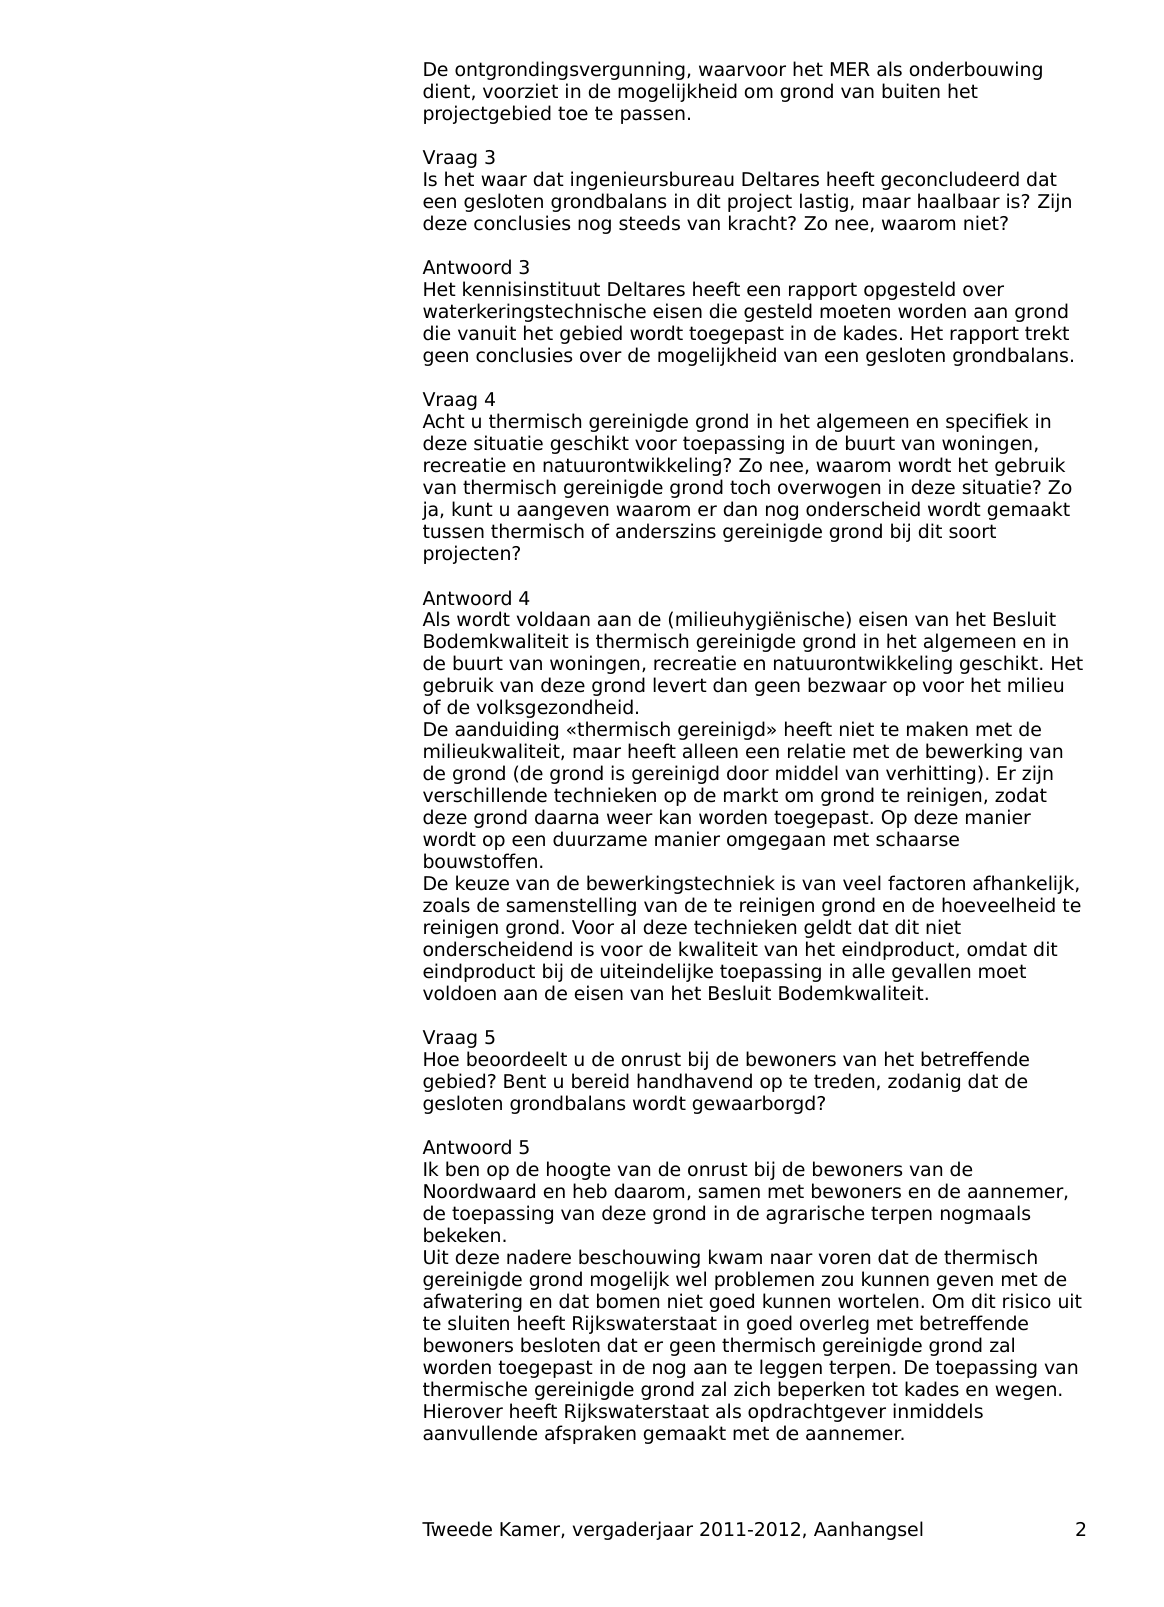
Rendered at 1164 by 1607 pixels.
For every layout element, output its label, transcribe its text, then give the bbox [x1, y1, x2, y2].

text Antwoord 3 [422, 257, 1087, 279]
text De keuze van de bewerkingstechniek is van veel factoren afhankelijk, zoals de samenstelling van de te reinigen grond en de hoeveelheid te reinigen grond. Voor al deze technieken geldt dat dit niet onderscheidend is voor de kwaliteit van het eindproduct, omdat dit eindproduct bij de uiteindelijke toepassing in alle gevallen moet voldoen aan de eisen van het Besluit Bodemkwaliteit. [422, 873, 1087, 1005]
text Vraag 4 [422, 389, 1087, 411]
text Vraag 3 [422, 147, 1087, 169]
text Uit deze nadere beschouwing kwam naar voren dat de thermisch gereinigde grond mogelijk wel problemen zou kunnen geven met de afwatering en dat bomen niet goed kunnen wortelen. Om dit risico uit te sluiten heeft Rijkswaterstaat in goed overleg met betreffende bewoners besloten dat er geen thermisch gereinigde grond zal worden toegepast in de nog aan te leggen terpen. De toepassing van thermische gereinigde grond zal zich beperken tot kades en wegen. Hierover heeft Rijkswaterstaat als opdrachtgever inmiddels aanvullende afspraken gemaakt met de aannemer. [422, 1247, 1087, 1445]
text Als wordt voldaan aan de (milieuhygiënische) eisen van het Besluit Bodemkwaliteit is thermisch gereinigde grond in het algemeen en in de buurt van woningen, recreatie en natuurontwikkeling geschikt. Het gebruik van deze grond levert dan geen bezwaar op voor het milieu of de volksgezondheid. [422, 609, 1087, 719]
text Ik ben op de hoogte van de onrust bij de bewoners van de Noordwaard en heb daarom, samen met bewoners en de aannemer, de toepassing van deze grond in de agrarische terpen nogmaals bekeken. [422, 1159, 1087, 1247]
text Antwoord 5 [422, 1137, 1087, 1159]
text De aanduiding «thermisch gereinigd» heeft niet te maken met de milieukwaliteit, maar heeft alleen een relatie met de bewerking van de grond (de grond is gereinigd door middel van verhitting). Er zijn verschillende technieken op de markt om grond te reinigen, zodat deze grond daarna weer kan worden toegepast. Op deze manier wordt op een duurzame manier omgegaan met schaarse bouwstoffen. [422, 719, 1087, 873]
text Antwoord 4 [422, 587, 1087, 609]
text Hoe beoordeelt u de onrust bij de bewoners van het betreffende gebied? Bent u bereid handhavend op te treden, zodanig dat de gesloten grondbalans wordt gewaarborgd? [422, 1049, 1087, 1115]
text Het kennisinstituut Deltares heeft een rapport opgesteld over waterkeringstechnische eisen die gesteld moeten worden aan grond die vanuit het gebied wordt toegepast in de kades. Het rapport trekt geen conclusies over de mogelijkheid van een gesloten grondbalans. [422, 279, 1087, 367]
text De ontgrondingsvergunning, waarvoor het MER als onderbouwing dient, voorziet in de mogelijkheid om grond van buiten het projectgebied toe te passen. [422, 59, 1087, 125]
text Is het waar dat ingenieursbureau Deltares heeft geconcludeerd dat een gesloten grondbalans in dit project lastig, maar haalbaar is? Zijn deze conclusies nog steeds van kracht? Zo nee, waarom niet? [422, 169, 1087, 235]
text Acht u thermisch gereinigde grond in het algemeen en specifiek in deze situatie geschikt voor toepassing in de buurt van woningen, recreatie en natuurontwikkeling? Zo nee, waarom wordt het gebruik van thermisch gereinigde grond toch overwogen in deze situatie? Zo ja, kunt u aangeven waarom er dan nog onderscheid wordt gemaakt tussen thermisch of anderszins gereinigde grond bij dit soort projecten? [422, 411, 1087, 565]
text Vraag 5 [422, 1027, 1087, 1049]
